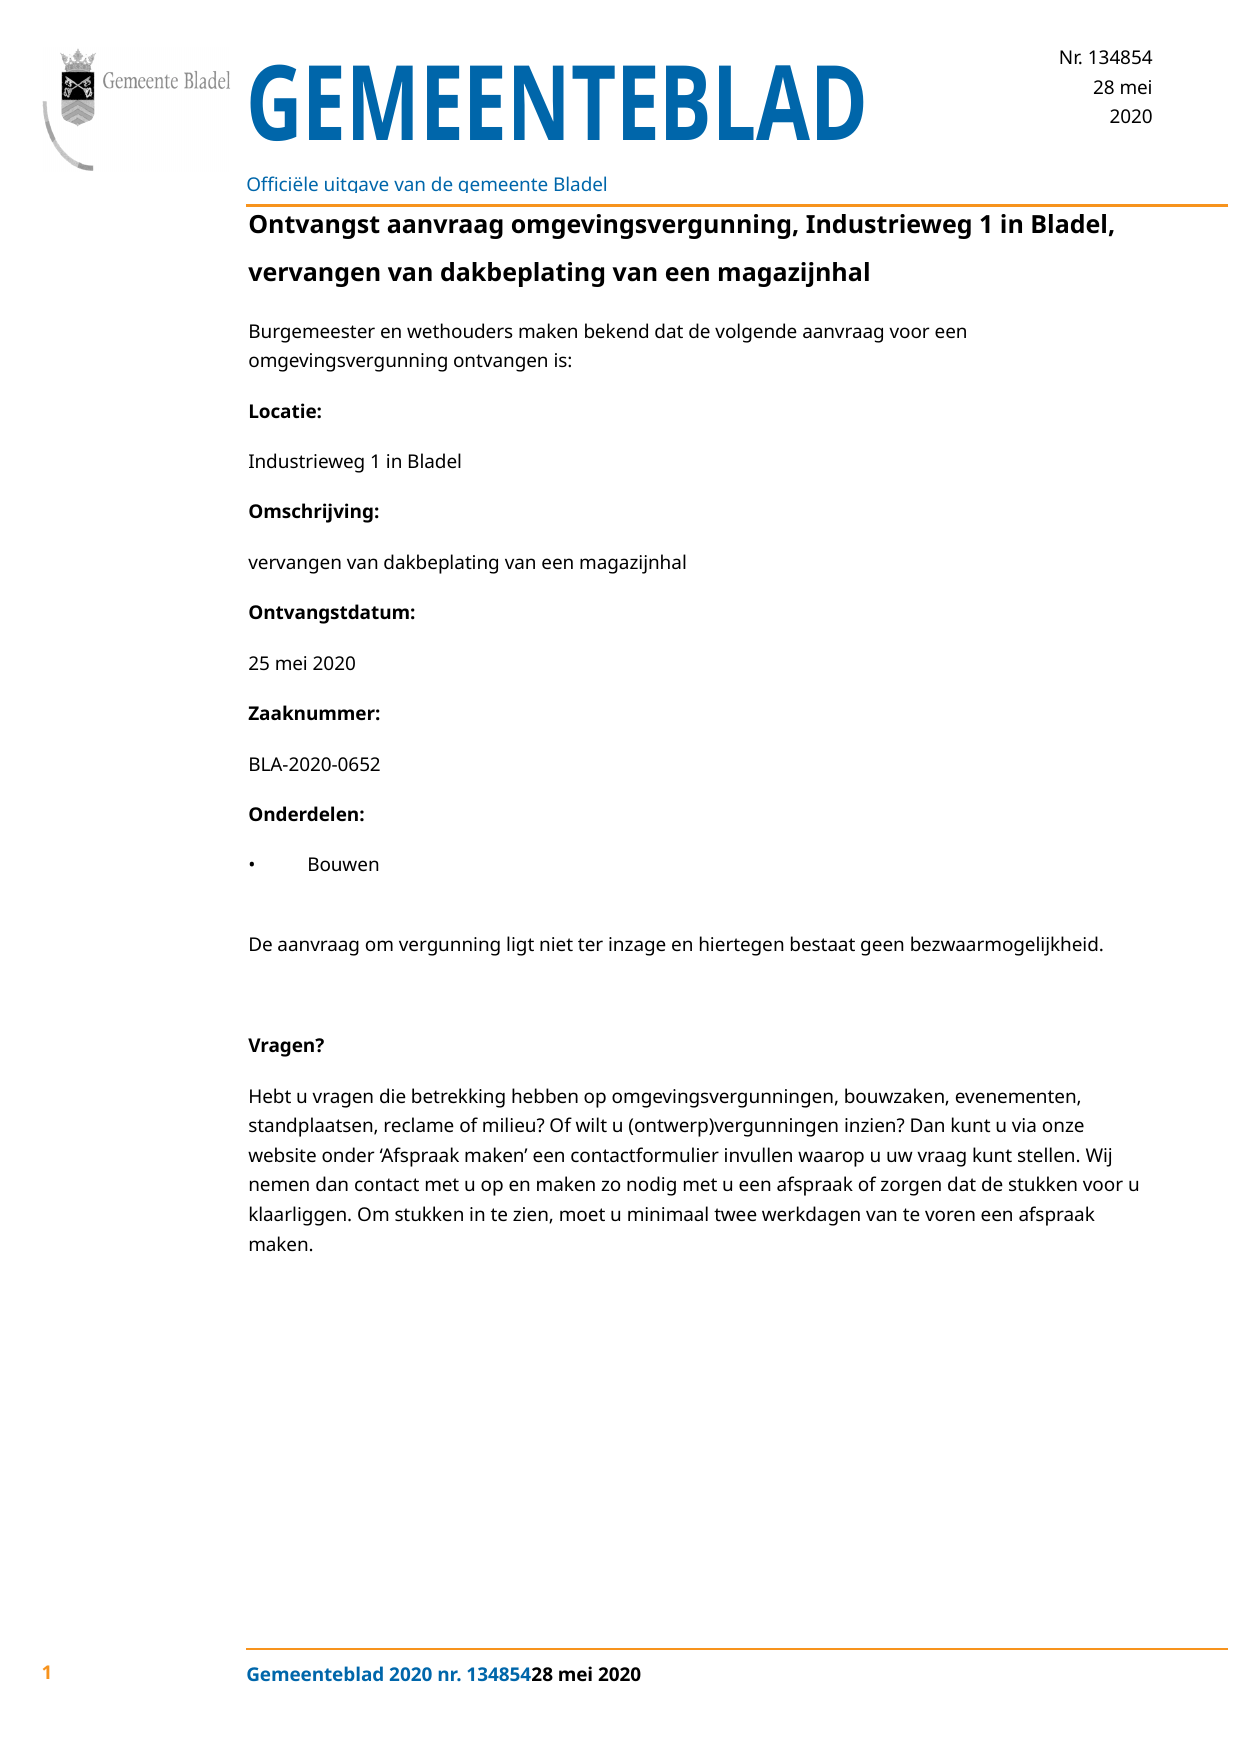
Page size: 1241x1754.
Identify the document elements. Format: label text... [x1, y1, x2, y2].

text Locatie: [248, 398, 1152, 424]
text 25 mei 2020 [248, 650, 1152, 676]
text Onderdelen: [248, 801, 1152, 827]
text Ontvangst aanvraag omgevingsvergunning, Industrieweg 1 in Bladel, vervangen van dakbeplating van een magazijnhal [248, 207, 1152, 288]
text BLA-2020-0652 [248, 751, 1152, 777]
text Vragen? [248, 1032, 1152, 1058]
text Zaaknummer: [248, 700, 1152, 726]
text vervangen van dakbeplating van een magazijnhal [248, 549, 1152, 575]
text Ontvangstdatum: [248, 599, 1152, 625]
text Omschrijving: [248, 499, 1152, 524]
text Burgemeester en wethouders maken bekend dat de volgende aanvraag voor een omgevingsvergunning ontvangen is: [248, 318, 1152, 373]
picture [41, 47, 231, 172]
text De aanvraag om vergunning ligt niet ter inzage en hiertegen bestaat geen bezwaarmogelijkheid. [248, 932, 1152, 957]
text Hebt u vragen die betrekking hebben op omgevingsvergunningen, bouwzaken, evenementen, standplaatsen, reclame of milieu? Of wilt u (ontwerp)vergunningen inzien? Dan kunt u via onze website onder ‘Afspraak maken’ een contactformulier invullen waarop u uw vraag kunt stellen. Wij nemen dan contact met u op en maken zo nodig met u een afspraak of zorgen dat de stukken voor u klaarliggen. Om stukken in te zien, moet u minimaal twee werkdagen van te voren een afspraak maken. [248, 1083, 1152, 1257]
list Bouwen [248, 852, 1152, 877]
text Industrieweg 1 in Bladel [248, 448, 1152, 474]
